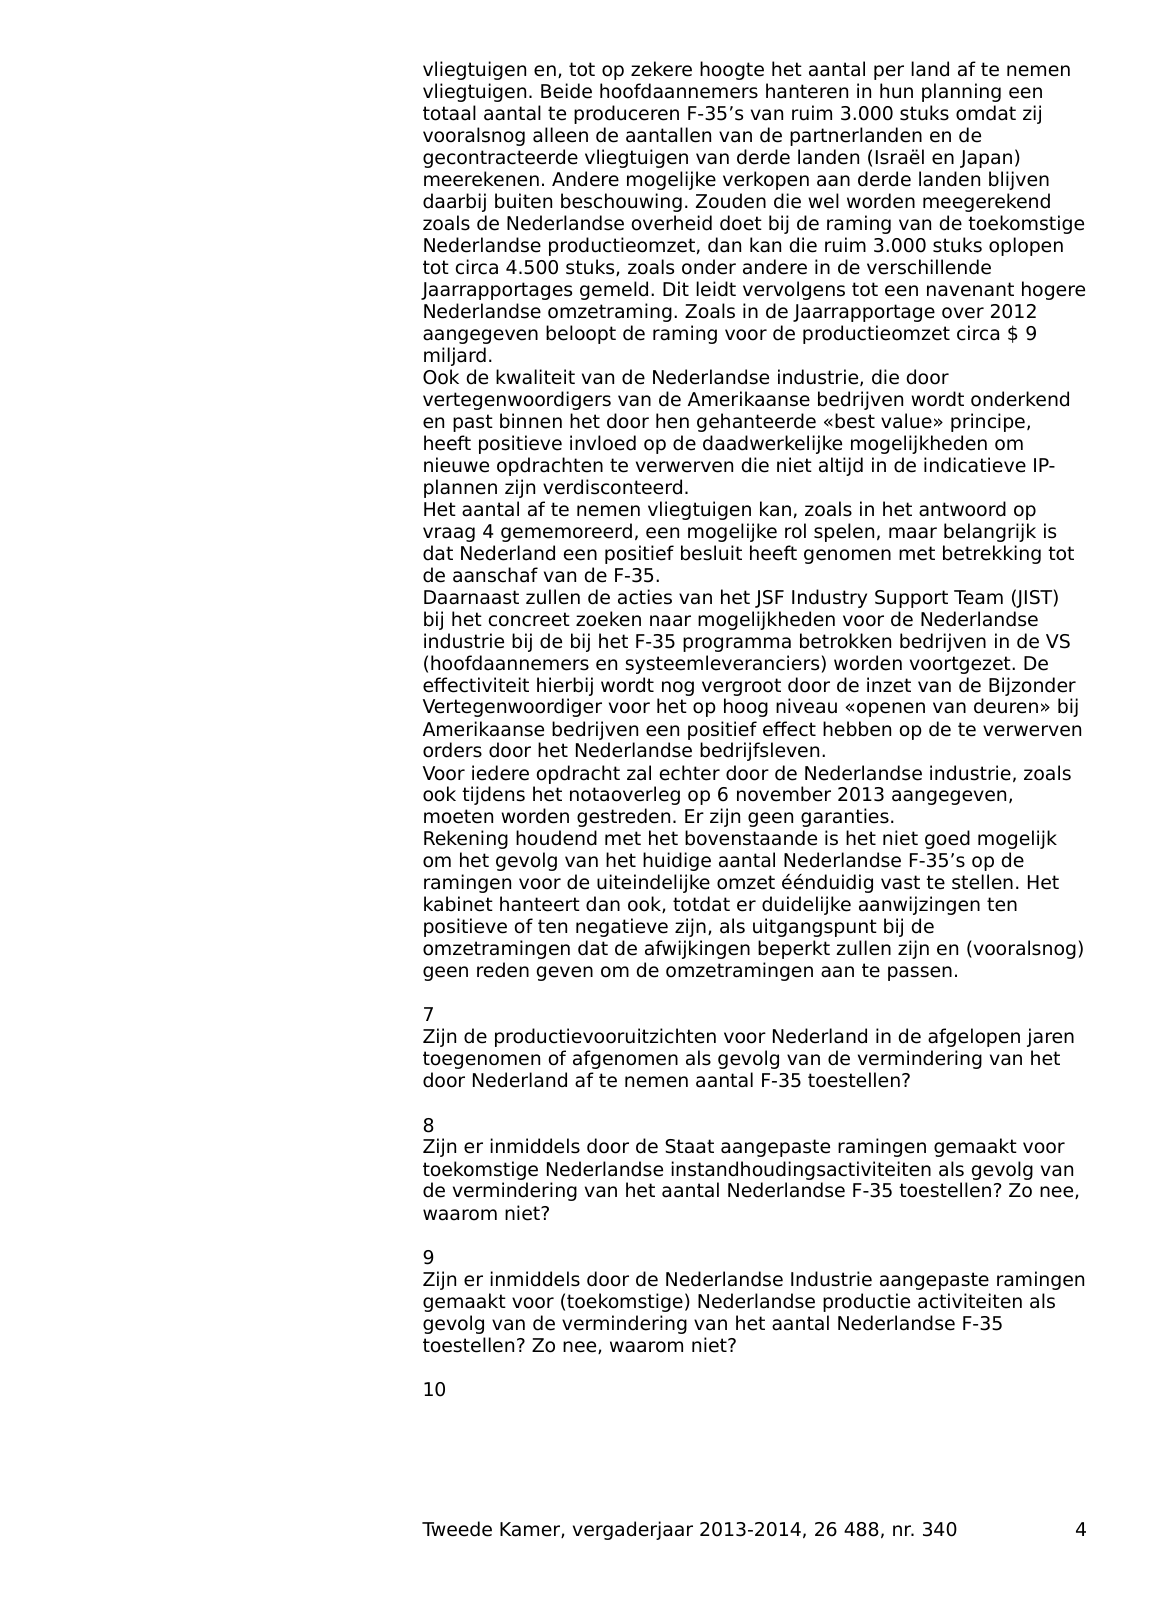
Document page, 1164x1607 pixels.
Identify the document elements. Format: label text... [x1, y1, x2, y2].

text Het aantal af te nemen vliegtuigen kan, zoals in het antwoord op vraag 4 gememoreerd, een mogelijke rol spelen, maar belangrijk is dat Nederland een positief besluit heeft genomen met betrekking tot de aanschaf van de F-35. [422, 499, 1087, 587]
text 7 [422, 1004, 1087, 1026]
text Zijn er inmiddels door de Nederlandse Industrie aangepaste ramingen gemaakt voor (toekomstige) Nederlandse productie activiteiten als gevolg van de vermindering van het aantal Nederlandse F-35 toestellen? Zo nee, waarom niet? [422, 1268, 1087, 1356]
text Rekening houdend met het bovenstaande is het niet goed mogelijk om het gevolg van het huidige aantal Nederlandse F-35’s op de ramingen voor de uiteindelijke omzet éénduidig vast te stellen. Het kabinet hanteert dan ook, totdat er duidelijke aanwijzingen ten positieve of ten negatieve zijn, als uitgangspunt bij de omzetramingen dat de afwijkingen beperkt zullen zijn en (vooralsnog) geen reden geven om de omzetramingen aan te passen. [422, 828, 1087, 982]
text vliegtuigen en, tot op zekere hoogte het aantal per land af te nemen vliegtuigen. Beide hoofdaannemers hanteren in hun planning een totaal aantal te produceren F-35’s van ruim 3.000 stuks omdat zij vooralsnog alleen de aantallen van de partnerlanden en de gecontracteerde vliegtuigen van derde landen (Israël en Japan) meerekenen. Andere mogelijke verkopen aan derde landen blijven daarbij buiten beschouwing. Zouden die wel worden meegerekend zoals de Nederlandse overheid doet bij de raming van de toekomstige Nederlandse productieomzet, dan kan die ruim 3.000 stuks oplopen tot circa 4.500 stuks, zoals onder andere in de verschillende Jaarrapportages gemeld. Dit leidt vervolgens tot een navenant hogere Nederlandse omzetraming. Zoals in de Jaarrapportage over 2012 aangegeven beloopt de raming voor de productieomzet circa $ 9 miljard. [422, 59, 1087, 367]
text Daarnaast zullen de acties van het JSF Industry Support Team (JIST) bij het concreet zoeken naar mogelijkheden voor de Nederlandse industrie bij de bij het F-35 programma betrokken bedrijven in de VS (hoofdaannemers en systeemleveranciers) worden voortgezet. De effectiviteit hierbij wordt nog vergroot door de inzet van de Bijzonder Vertegenwoordiger voor het op hoog niveau «openen van deuren» bij Amerikaanse bedrijven een positief effect hebben op de te verwerven orders door het Nederlandse bedrijfsleven. [422, 587, 1087, 762]
text 9 [422, 1247, 1087, 1268]
text Zijn de productievooruitzichten voor Nederland in de afgelopen jaren toegenomen of afgenomen als gevolg van de vermindering van het door Nederland af te nemen aantal F-35 toestellen? [422, 1026, 1087, 1092]
text Ook de kwaliteit van de Nederlandse industrie, die door vertegenwoordigers van de Amerikaanse bedrijven wordt onderkend en past binnen het door hen gehanteerde «best value» principe, heeft positieve invloed op de daadwerkelijke mogelijkheden om nieuwe opdrachten te verwerven die niet altijd in de indicatieve IP-plannen zijn verdisconteerd. [422, 367, 1087, 499]
text 8 [422, 1114, 1087, 1136]
text 10 [422, 1379, 1087, 1401]
text Voor iedere opdracht zal echter door de Nederlandse industrie, zoals ook tijdens het notaoverleg op 6 november 2013 aangegeven, moeten worden gestreden. Er zijn geen garanties. [422, 762, 1087, 828]
text Zijn er inmiddels door de Staat aangepaste ramingen gemaakt voor toekomstige Nederlandse instandhoudingsactiviteiten als gevolg van de vermindering van het aantal Nederlandse F-35 toestellen? Zo nee, waarom niet? [422, 1136, 1087, 1224]
